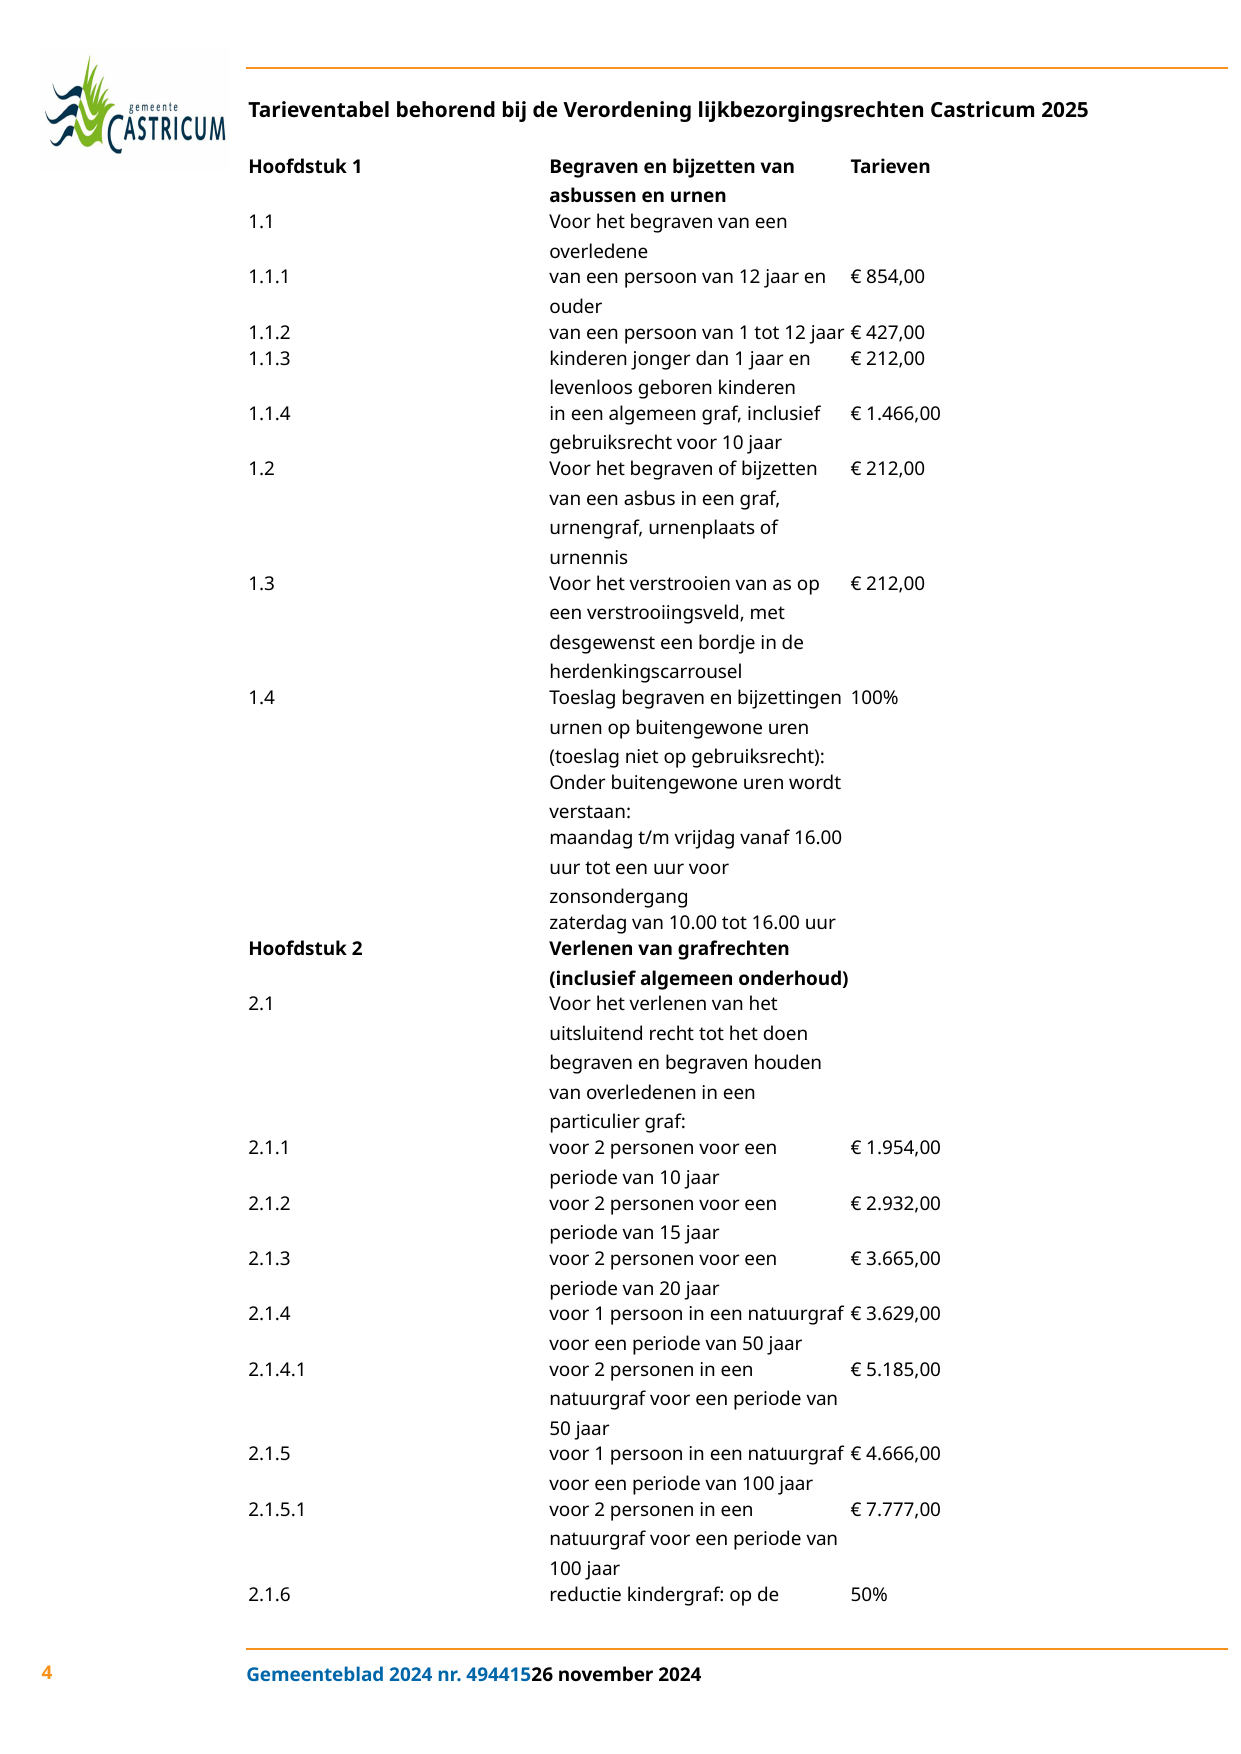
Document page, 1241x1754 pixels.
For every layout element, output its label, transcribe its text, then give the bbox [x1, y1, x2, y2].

table_cell € 3.665,00 [850, 1245, 1152, 1300]
table_cell voor 2 personen voor een periode van 10 jaar [549, 1135, 850, 1190]
table_cell Hoofdstuk 2 [248, 935, 549, 990]
table_cell € 427,00 [850, 319, 1152, 345]
table_header Hoofdstuk 1 [248, 153, 549, 208]
table_cell 2.1.3 [248, 1245, 549, 1300]
table_cell € 1.954,00 [850, 1135, 1152, 1190]
table_cell 2.1.6 [248, 1581, 549, 1607]
table_cell € 854,00 [850, 264, 1152, 319]
table_cell € 3.629,00 [850, 1300, 1152, 1356]
table_cell € 5.185,00 [850, 1356, 1152, 1441]
table_cell [248, 825, 549, 909]
table_cell € 212,00 [850, 345, 1152, 400]
table_cell 100% [850, 684, 1152, 769]
table_cell 50% [850, 1581, 1152, 1607]
table_cell kinderen jonger dan 1 jaar en levenloos geboren kinderen [549, 345, 850, 400]
table_cell € 212,00 [850, 570, 1152, 684]
table_cell Voor het verlenen van het uitsluitend recht tot het doen begraven en begraven houden van overledenen in een particulier graf: [549, 990, 850, 1134]
table_cell zaterdag van 10.00 tot 16.00 uur [549, 909, 850, 935]
table_cell [850, 769, 1152, 824]
table_cell 1.2 [248, 455, 549, 570]
table_cell Voor het begraven of bijzetten van een asbus in een graf, urnengraf, urnenplaats of urnennis [549, 455, 850, 570]
table_cell 1.1.1 [248, 264, 549, 319]
table_cell € 4.666,00 [850, 1441, 1152, 1496]
table_cell 1.4 [248, 684, 549, 769]
table_cell 2.1.4 [248, 1300, 549, 1356]
table_cell [850, 909, 1152, 935]
table_cell in een algemeen graf, inclusief gebruiksrecht voor 10 jaar [549, 400, 850, 455]
table_cell € 212,00 [850, 455, 1152, 570]
table_header Begraven en bijzetten van asbussen en urnen [549, 153, 850, 208]
picture [41, 47, 231, 172]
table_cell voor 2 personen in een natuurgraf voor een periode van 100 jaar [549, 1496, 850, 1581]
text Tarieventabel behorend bij de Verordening lijkbezorgingsrechten Castricum 2025 [248, 95, 1152, 123]
table_cell voor 2 personen voor een periode van 20 jaar [549, 1245, 850, 1300]
table_cell reductie kindergraf: op de [549, 1581, 850, 1607]
table_cell Voor het verstrooien van as op een verstrooiingsveld, met desgewenst een bordje in de herdenkingscarrousel [549, 570, 850, 684]
table_cell van een persoon van 12 jaar en ouder [549, 264, 850, 319]
table_cell maandag t/m vrijdag vanaf 16.00 uur tot een uur voor zonsondergang [549, 825, 850, 909]
table_cell Onder buitengewone uren wordt verstaan: [549, 769, 850, 824]
table_cell 2.1.1 [248, 1135, 549, 1190]
table_cell 2.1.5.1 [248, 1496, 549, 1581]
table_cell voor 1 persoon in een natuurgraf voor een periode van 50 jaar [549, 1300, 850, 1356]
table_cell € 2.932,00 [850, 1190, 1152, 1245]
table_cell [850, 990, 1152, 1134]
table_cell 2.1.2 [248, 1190, 549, 1245]
table_cell voor 1 persoon in een natuurgraf voor een periode van 100 jaar [549, 1441, 850, 1496]
table_cell [850, 208, 1152, 264]
table_cell 1.3 [248, 570, 549, 684]
table_cell 1.1.3 [248, 345, 549, 400]
table_cell Toeslag begraven en bijzettingen urnen op buitengewone uren (toeslag niet op gebruiksrecht): [549, 684, 850, 769]
table_cell 2.1.4.1 [248, 1356, 549, 1441]
table_cell € 7.777,00 [850, 1496, 1152, 1581]
table_cell 1.1.2 [248, 319, 549, 345]
table_cell [850, 935, 1152, 990]
table_cell 1.1 [248, 208, 549, 264]
table_cell Voor het begraven van een overledene [549, 208, 850, 264]
table_cell Verlenen van grafrechten (inclusief algemeen onderhoud) [549, 935, 850, 990]
table_cell van een persoon van 1 tot 12 jaar [549, 319, 850, 345]
table_cell € 1.466,00 [850, 400, 1152, 455]
table_cell voor 2 personen voor een periode van 15 jaar [549, 1190, 850, 1245]
table_cell [248, 909, 549, 935]
table_cell 2.1.5 [248, 1441, 549, 1496]
table_cell voor 2 personen in een natuurgraf voor een periode van 50 jaar [549, 1356, 850, 1441]
table_cell [850, 825, 1152, 909]
table_header Tarieven [850, 153, 1152, 208]
table_cell [248, 769, 549, 824]
table_cell 2.1 [248, 990, 549, 1134]
table_cell 1.1.4 [248, 400, 549, 455]
